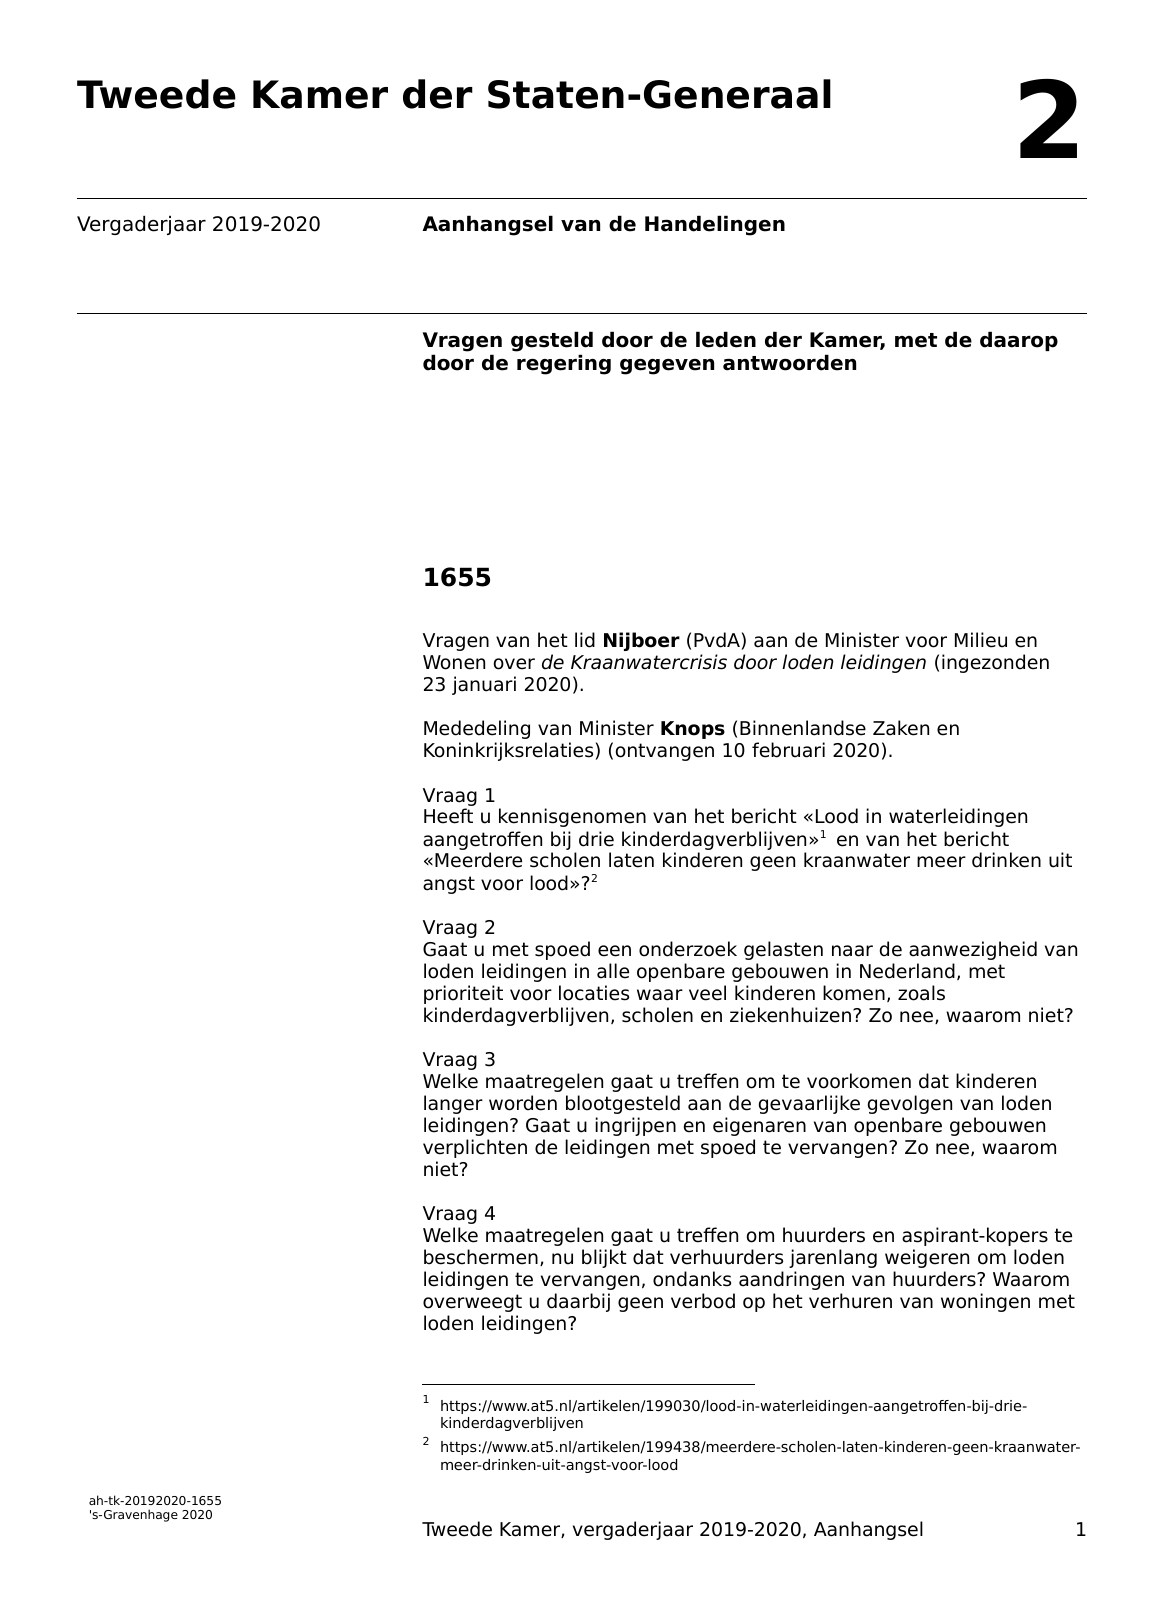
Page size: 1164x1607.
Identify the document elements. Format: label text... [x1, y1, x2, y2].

text 's-Gravenhage 2020 [88, 1508, 323, 1522]
table_header 2 [886, 59, 1087, 198]
text Vraag 4 [422, 1203, 1087, 1225]
text Vragen van het lid Nijboer (PvdA) aan de Minister voor Milieu en Wonen over de Kraanwatercrisis door loden leidingen (ingezonden 23 januari 2020). [422, 630, 1087, 696]
text https://www.at5.nl/artikelen/199030/lood-in-waterleidingen-aangetroffen-bij-drie-kinderdagverblijven [422, 1393, 1087, 1432]
text ah-tk-20192020-1655 [88, 1494, 323, 1508]
table_cell Vergaderjaar 2019-2020 [77, 199, 422, 313]
table_cell Aanhangsel van de Handelingen [422, 199, 1087, 313]
table_cell Vragen gesteld door de leden der Kamer, met de daarop door de regering gegeven antwoorden [422, 314, 1087, 375]
text Vraag 1 [422, 784, 1087, 806]
text Mededeling van Minister Knops (Binnenlandse Zaken en Koninkrijksrelaties) (ontvangen 10 februari 2020). [422, 718, 1087, 762]
table_cell [77, 314, 422, 375]
text Heeft u kennisgenomen van het bericht «Lood in waterleidingen aangetroffen bij drie kinderdagverblijven» en van het bericht «Meerdere scholen laten kinderen geen kraanwater meer drinken uit angst voor lood»? [422, 806, 1087, 894]
text Gaat u met spoed een onderzoek gelasten naar de aanwezigheid van loden leidingen in alle openbare gebouwen in Nederland, met prioriteit voor locaties waar veel kinderen komen, zoals kinderdagverblijven, scholen en ziekenhuizen? Zo nee, waarom niet? [422, 938, 1087, 1026]
text 1655 [422, 563, 1087, 592]
text Welke maatregelen gaat u treffen om huurders en aspirant-kopers te beschermen, nu blijkt dat verhuurders jarenlang weigeren om loden leidingen te vervangen, ondanks aandringen van huurders? Waarom overweegt u daarbij geen verbod op het verhuren van woningen met loden leidingen? [422, 1225, 1087, 1334]
text Vraag 2 [422, 917, 1087, 938]
text https://www.at5.nl/artikelen/199438/meerdere-scholen-laten-kinderen-geen-kraanwater-meer-drinken-uit-angst-voor-lood [422, 1435, 1087, 1474]
text Vraag 3 [422, 1049, 1087, 1071]
table_header Tweede Kamer der Staten-Generaal [77, 59, 886, 198]
text Welke maatregelen gaat u treffen om te voorkomen dat kinderen langer worden blootgesteld aan de gevaarlijke gevolgen van loden leidingen? Gaat u ingrijpen en eigenaren van openbare gebouwen verplichten de leidingen met spoed te vervangen? Zo nee, waarom niet? [422, 1071, 1087, 1181]
